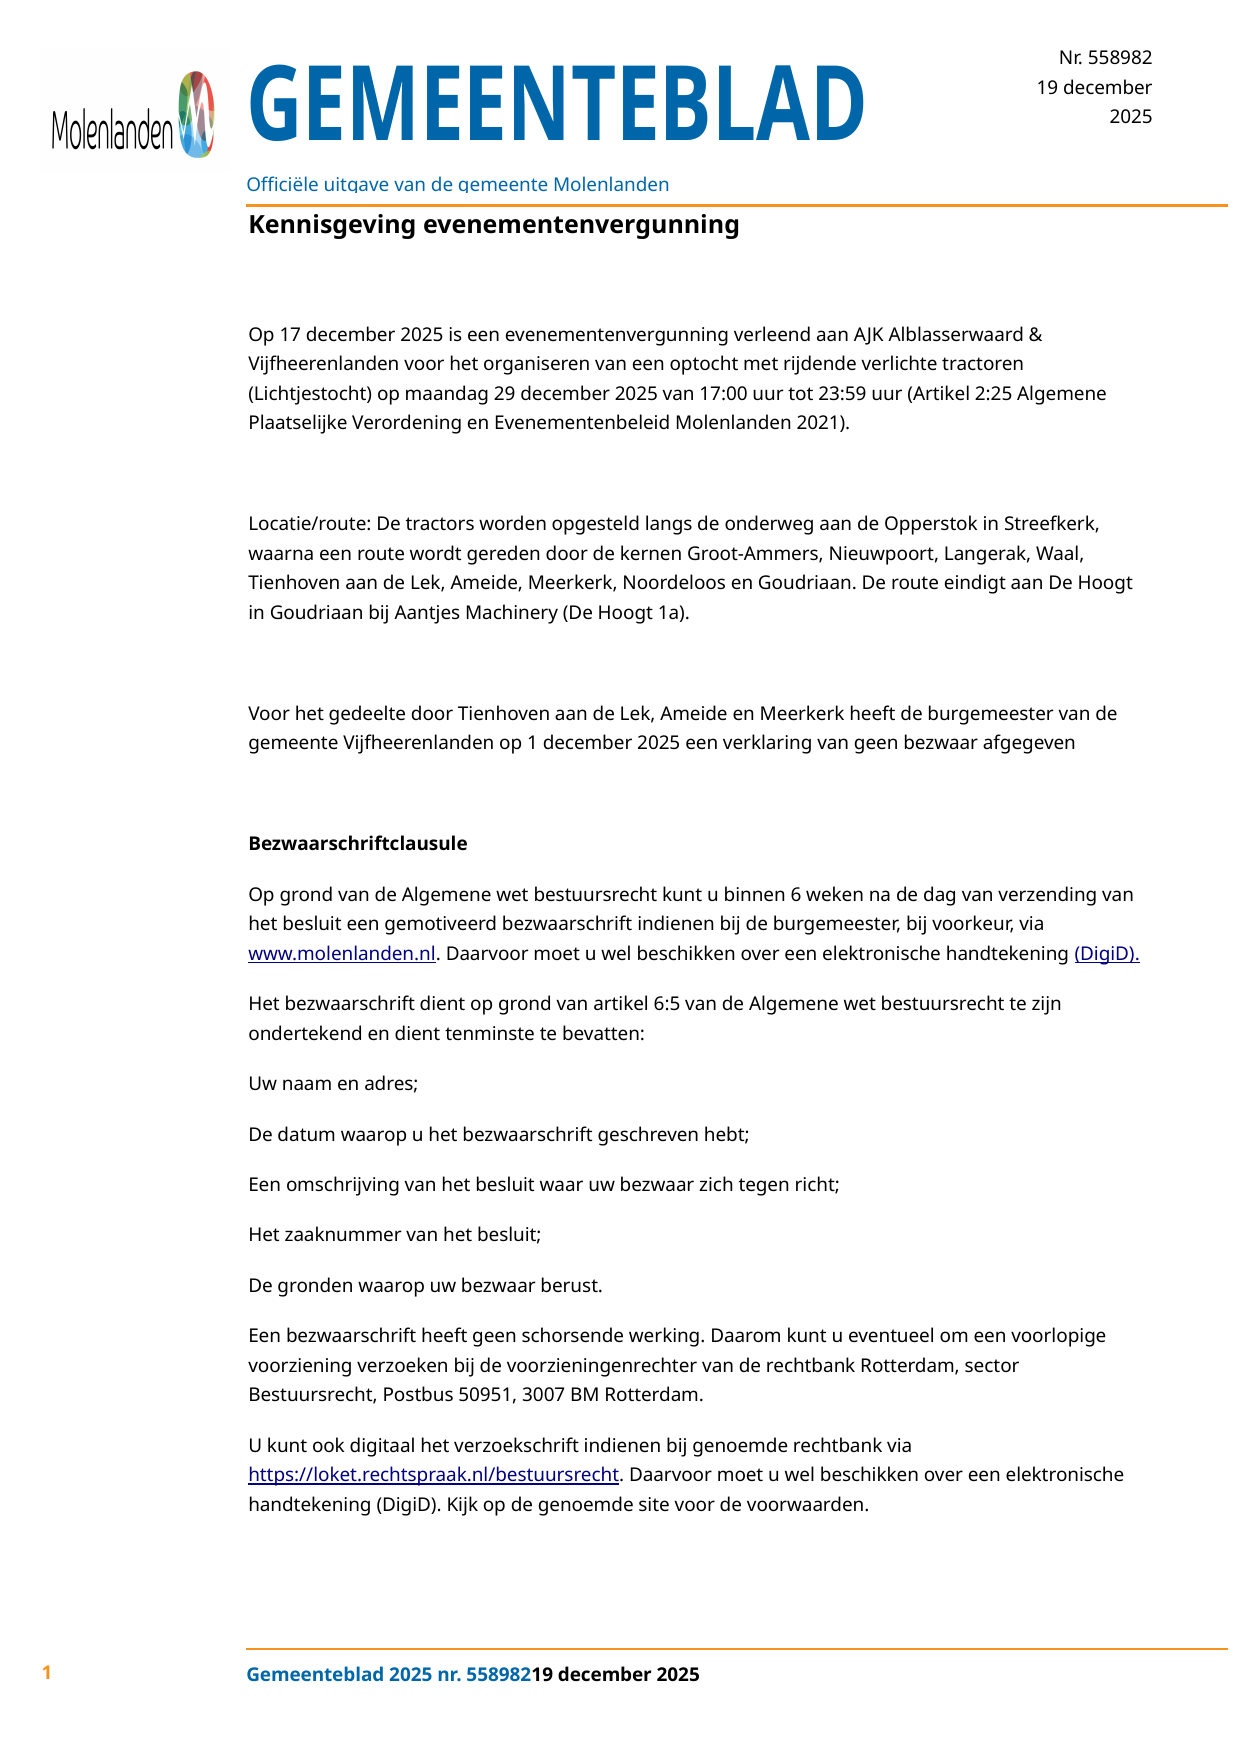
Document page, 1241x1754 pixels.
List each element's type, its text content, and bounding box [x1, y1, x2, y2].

text Kennisgeving evenementenvergunning [248, 207, 1152, 241]
text Een bezwaarschrift heeft geen schorsende werking. Daarom kunt u eventueel om een voorlopige voorziening verzoeken bij de voorzieningenrechter van de rechtbank Rotterdam, sector Bestuursrecht, Postbus 50951, 3007 BM Rotterdam. [248, 1322, 1152, 1407]
text De datum waarop u het bezwaarschrift geschreven hebt; [248, 1121, 1152, 1146]
text Op grond van de Algemene wet bestuursrecht kunt u binnen 6 weken na de dag van verzending van het besluit een gemotiveerd bezwaarschrift indienen bij de burgemeester, bij voorkeur, via www.molenlanden.nl. Daarvoor moet u wel beschikken over een elektronische handtekening (DigiD). [248, 881, 1152, 966]
picture [41, 47, 231, 172]
text Het bezwaarschrift dient op grond van artikel 6:5 van de Algemene wet bestuursrecht te zijn ondertekend en dient tenminste te bevatten: [248, 990, 1152, 1046]
text Een omschrijving van het besluit waar uw bezwaar zich tegen richt; [248, 1171, 1152, 1197]
text Het zaaknummer van het besluit; [248, 1222, 1152, 1247]
text Uw naam en adres; [248, 1070, 1152, 1096]
text U kunt ook digitaal het verzoekschrift indienen bij genoemde rechtbank via https://loket.rechtspraak.nl/bestuursrecht. Daarvoor moet u wel beschikken over een elektronische handtekening (DigiD). Kijk op de genoemde site voor de voorwaarden. [248, 1432, 1152, 1517]
text Bezwaarschriftclausule [248, 830, 1152, 856]
text Op 17 december 2025 is een evenementenvergunning verleend aan AJK Alblasserwaard & Vijfheerenlanden voor het organiseren van een optocht met rijdende verlichte tractoren (Lichtjestocht) op maandag 29 december 2025 van 17:00 uur tot 23:59 uur (Artikel 2:25 Algemene Plaatselijke Verordening en Evenementenbeleid Molenlanden 2021). [248, 321, 1152, 435]
text Voor het gedeelte door Tienhoven aan de Lek, Ameide en Meerkerk heeft de burgemeester van de gemeente Vijfheerenlanden op 1 december 2025 een verklaring van geen bezwaar afgegeven [248, 700, 1152, 755]
text Locatie/route: De tractors worden opgesteld langs de onderweg aan de Opperstok in Streefkerk, waarna een route wordt gereden door de kernen Groot-Ammers, Nieuwpoort, Langerak, Waal, Tienhoven aan de Lek, Ameide, Meerkerk, Noordeloos en Goudriaan. De route eindigt aan De Hoogt in Goudriaan bij Aantjes Machinery (De Hoogt 1a). [248, 510, 1152, 625]
text De gronden waarop uw bezwaar berust. [248, 1272, 1152, 1298]
